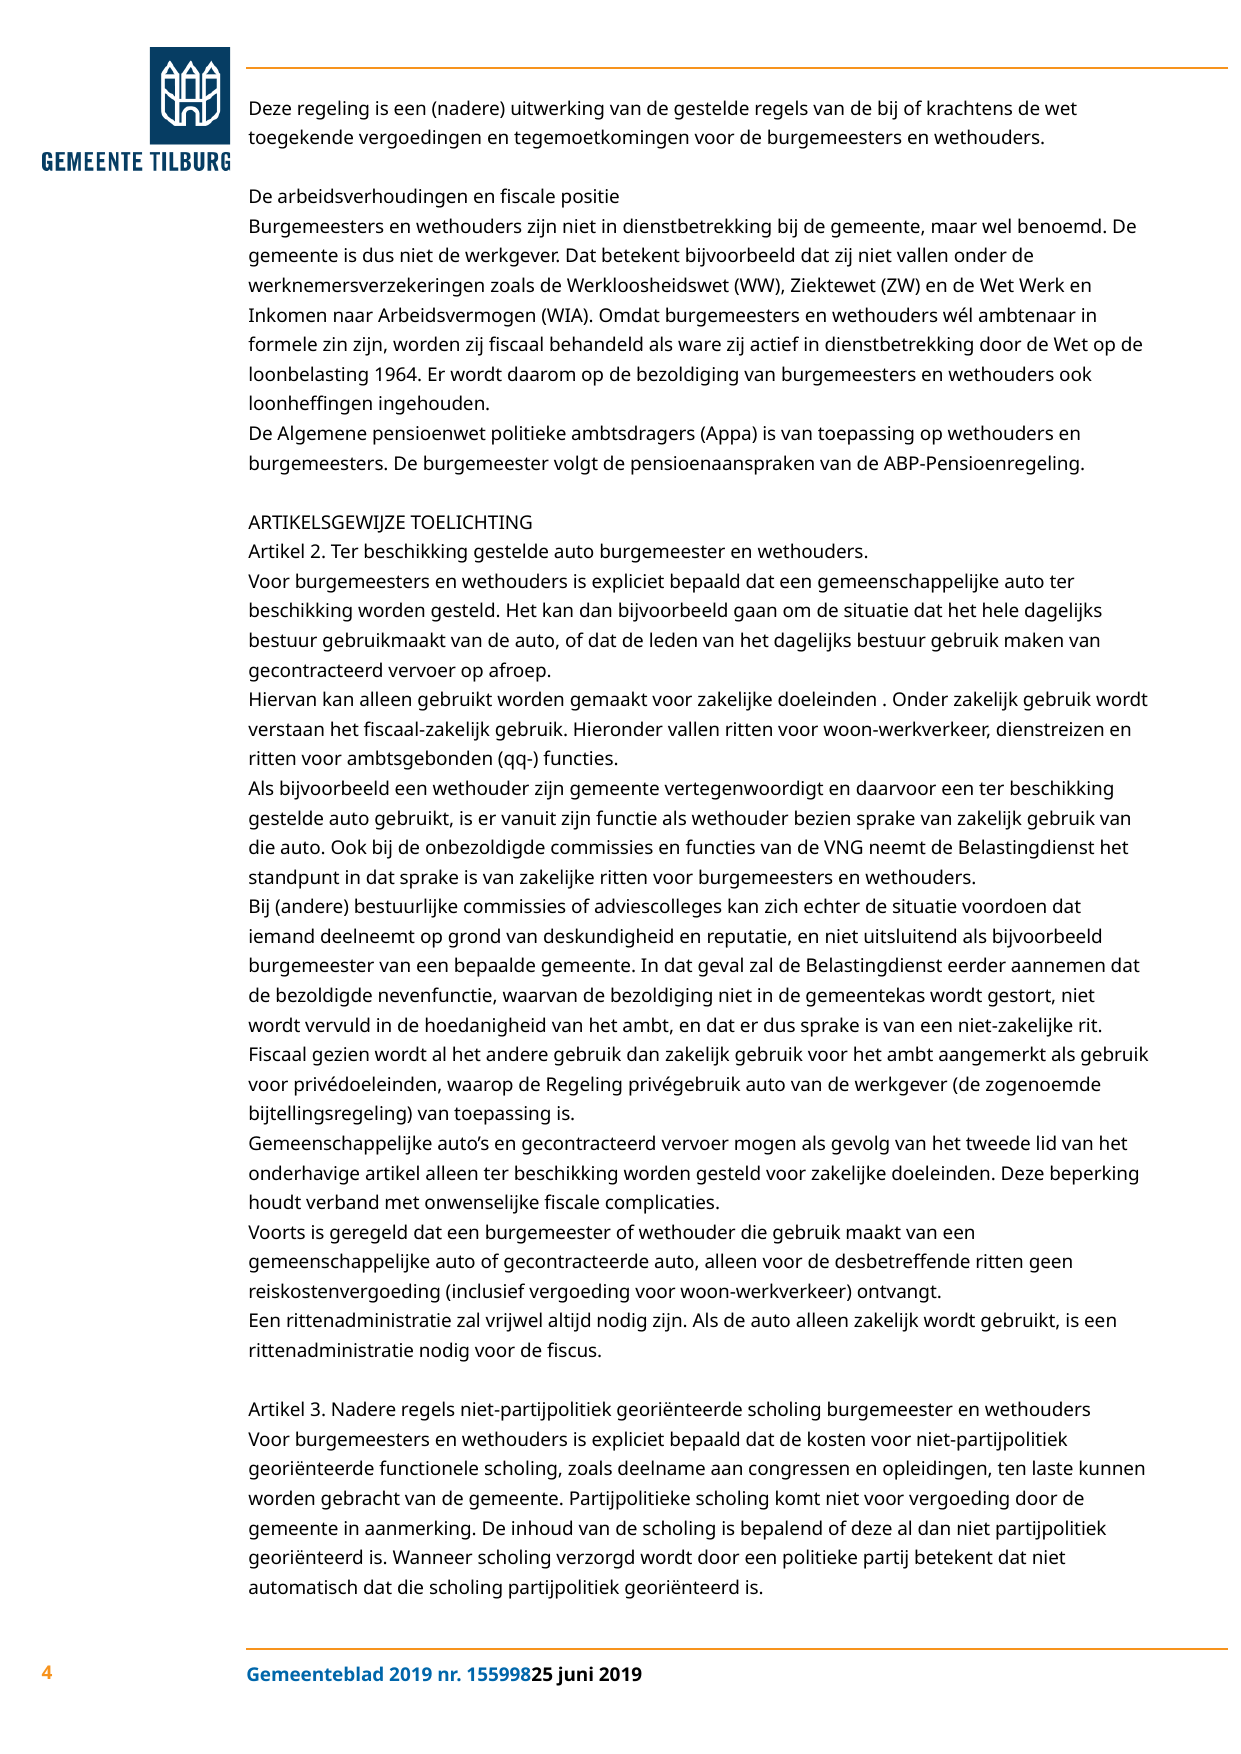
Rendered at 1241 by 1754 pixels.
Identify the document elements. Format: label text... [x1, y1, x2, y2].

text Als bijvoorbeeld een wethouder zijn gemeente vertegenwoordigt en daarvoor een ter beschikking gestelde auto gebruikt, is er vanuit zijn functie als wethouder bezien sprake van zakelijk gebruik van die auto. Ook bij de onbezoldigde commissies en functies van de VNG neemt de Belastingdienst het standpunt in dat sprake is van zakelijke ritten voor burgemeesters en wethouders. [248, 775, 1152, 890]
text Voor burgemeesters en wethouders is expliciet bepaald dat de kosten voor niet-partijpolitiek georiënteerde functionele scholing, zoals deelname aan congressen en opleidingen, ten laste kunnen worden gebracht van de gemeente. Partijpolitieke scholing komt niet voor vergoeding door de gemeente in aanmerking. De inhoud van de scholing is bepalend of deze al dan niet partijpolitiek georiënteerd is. Wanneer scholing verzorgd wordt door een politieke partij betekent dat niet automatisch dat die scholing partijpolitiek georiënteerd is. [248, 1426, 1152, 1600]
text Deze regeling is een (nadere) uitwerking van de gestelde regels van de bij of krachtens de wet toegekende vergoedingen en tegemoetkomingen voor de burgemeesters en wethouders. [248, 95, 1152, 150]
text De arbeidsverhoudingen en fiscale positie [248, 183, 1152, 209]
text Gemeenschappelijke auto’s en gecontracteerd vervoer mogen als gevolg van het tweede lid van het onderhavige artikel alleen ter beschikking worden gesteld voor zakelijke doeleinden. Deze beperking houdt verband met onwenselijke fiscale complicaties. [248, 1130, 1152, 1215]
picture [41, 47, 231, 172]
text ARTIKELSGEWIJZE TOELICHTING [248, 509, 1152, 535]
text Een rittenadministratie zal vrijwel altijd nodig zijn. Als de auto alleen zakelijk wordt gebruikt, is een rittenadministratie nodig voor de fiscus. [248, 1308, 1152, 1363]
text Bij (andere) bestuurlijke commissies of adviescolleges kan zich echter de situatie voordoen dat iemand deelneemt op grond van deskundigheid en reputatie, en niet uitsluitend als bijvoorbeeld burgemeester van een bepaalde gemeente. In dat geval zal de Belastingdienst eerder aannemen dat de bezoldigde nevenfunctie, waarvan de bezoldiging niet in de gemeentekas wordt gestort, niet wordt vervuld in de hoedanigheid van het ambt, en dat er dus sprake is van een niet-zakelijke rit. [248, 893, 1152, 1038]
text Artikel 3. Nadere regels niet-partijpolitiek georiënteerde scholing burgemeester en wethouders [248, 1396, 1152, 1422]
text Hiervan kan alleen gebruikt worden gemaakt voor zakelijke doeleinden . Onder zakelijk gebruik wordt verstaan het fiscaal-zakelijk gebruik. Hieronder vallen ritten voor woon-werkverkeer, dienstreizen en ritten voor ambtsgebonden (qq-) functies. [248, 686, 1152, 771]
text Voorts is geregeld dat een burgemeester of wethouder die gebruik maakt van een gemeenschappelijke auto of gecontracteerde auto, alleen voor de desbetreffende ritten geen reiskostenvergoeding (inclusief vergoeding voor woon-werkverkeer) ontvangt. [248, 1219, 1152, 1304]
text Fiscaal gezien wordt al het andere gebruik dan zakelijk gebruik voor het ambt aangemerkt als gebruik voor privédoeleinden, waarop de Regeling privégebruik auto van de werkgever (de zogenoemde bijtellingsregeling) van toepassing is. [248, 1041, 1152, 1126]
text Artikel 2. Ter beschikking gestelde auto burgemeester en wethouders. [248, 538, 1152, 564]
text Burgemeesters en wethouders zijn niet in dienstbetrekking bij de gemeente, maar wel benoemd. De gemeente is dus niet de werkgever. Dat betekent bijvoorbeeld dat zij niet vallen onder de werknemersverzekeringen zoals de Werkloosheidswet (WW), Ziektewet (ZW) en de Wet Werk en Inkomen naar Arbeidsvermogen (WIA). Omdat burgemeesters en wethouders wél ambtenaar in formele zin zijn, worden zij fiscaal behandeld als ware zij actief in dienstbetrekking door de Wet op de loonbelasting 1964. Er wordt daarom op de bezoldiging van burgemeesters en wethouders ook loonheffingen ingehouden. [248, 213, 1152, 416]
text De Algemene pensioenwet politieke ambtsdragers (Appa) is van toepassing op wethouders en burgemeesters. De burgemeester volgt de pensioenaanspraken van de ABP-Pensioenregeling. [248, 420, 1152, 476]
text Voor burgemeesters en wethouders is expliciet bepaald dat een gemeenschappelijke auto ter beschikking worden gesteld. Het kan dan bijvoorbeeld gaan om de situatie dat het hele dagelijks bestuur gebruikmaakt van de auto, of dat de leden van het dagelijks bestuur gebruik maken van gecontracteerd vervoer op afroep. [248, 568, 1152, 683]
